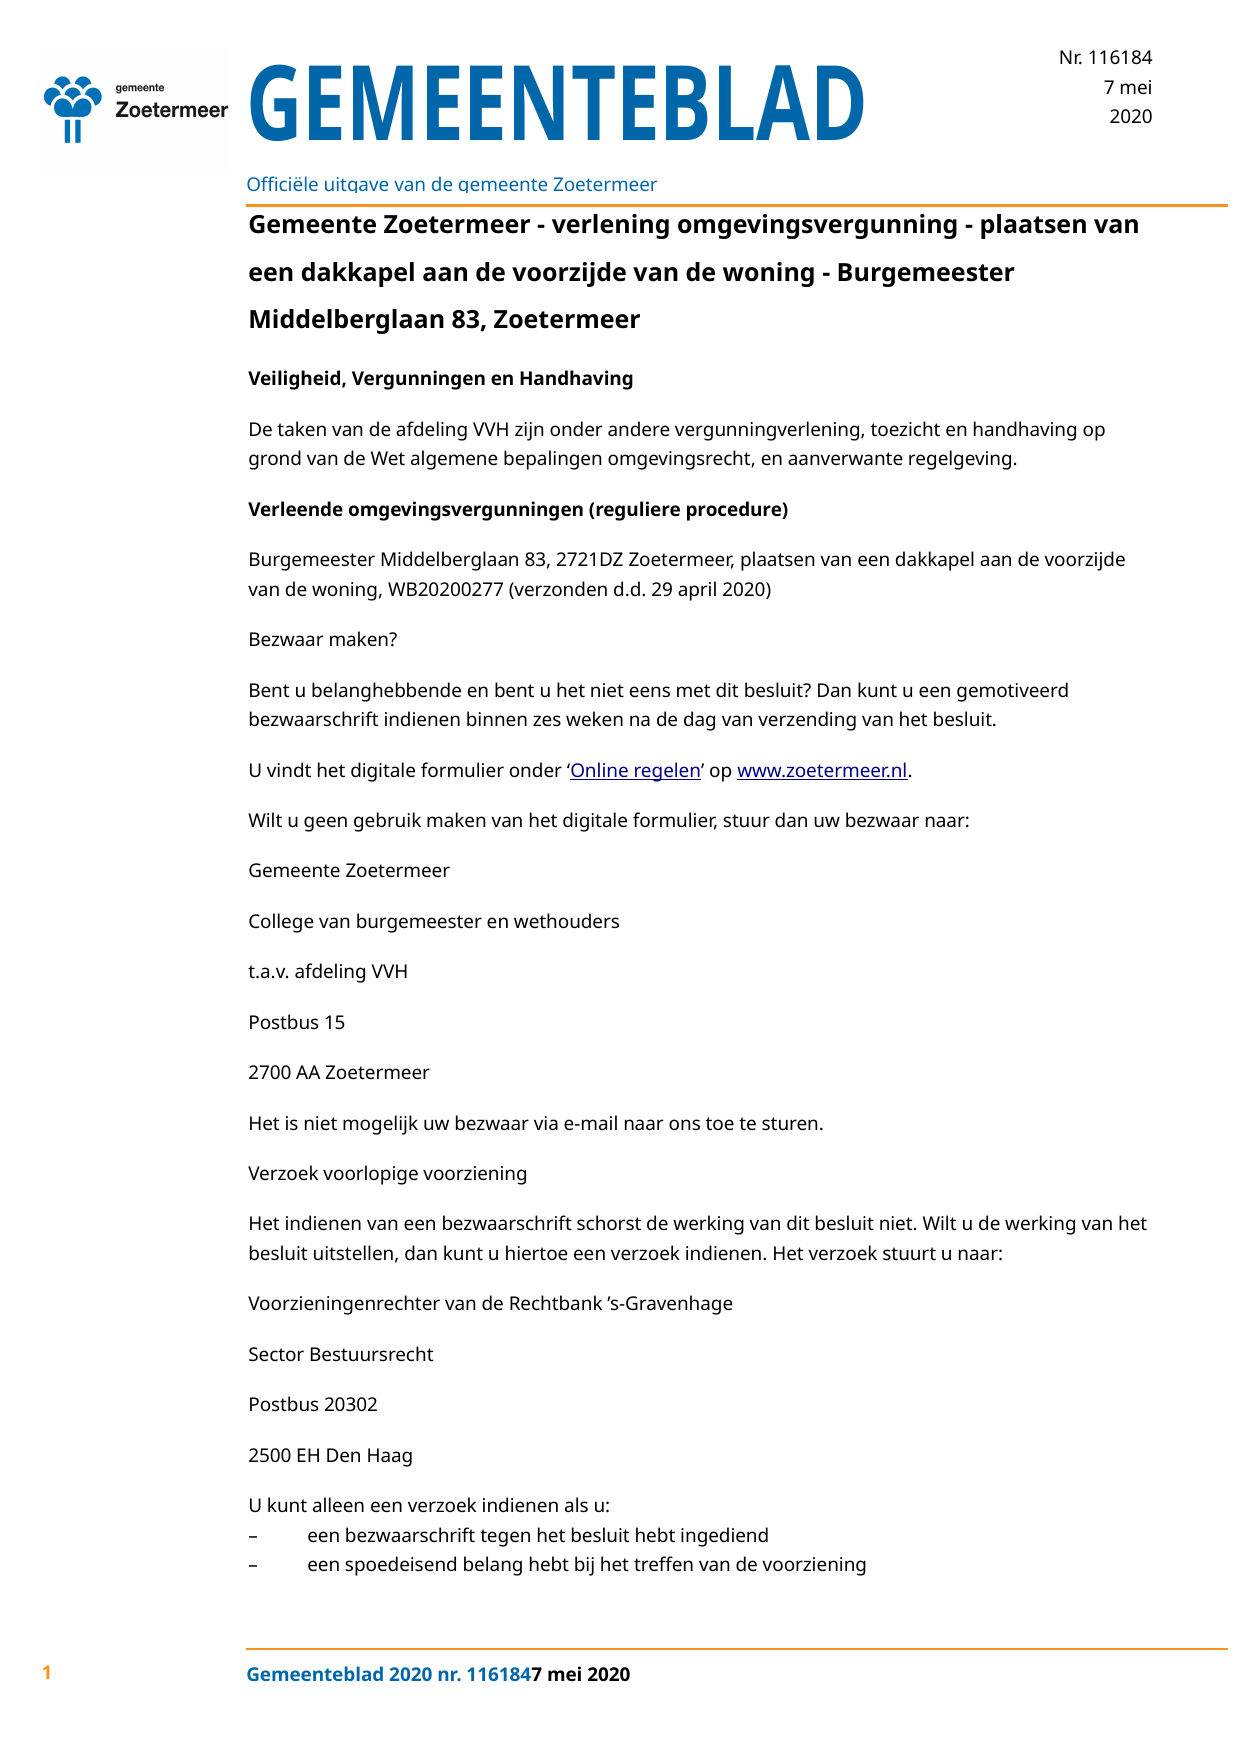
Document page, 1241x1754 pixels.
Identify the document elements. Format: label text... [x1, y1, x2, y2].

list een spoedeisend belang hebt bij het treffen van de voorziening [248, 1551, 1152, 1577]
text Wilt u geen gebruik maken van het digitale formulier, stuur dan uw bezwaar naar: [248, 807, 1152, 833]
text Voorzieningenrechter van de Rechtbank ’s-Gravenhage [248, 1291, 1152, 1316]
text t.a.v. afdeling VVH [248, 958, 1152, 984]
text U kunt alleen een verzoek indienen als u: [248, 1492, 1152, 1518]
text Postbus 20302 [248, 1391, 1152, 1417]
text Verzoek voorlopige voorziening [248, 1160, 1152, 1186]
text College van burgemeester en wethouders [248, 908, 1152, 934]
text Postbus 15 [248, 1009, 1152, 1034]
text De taken van de afdeling VVH zijn onder andere vergunningverlening, toezicht en handhaving op grond van de Wet algemene bepalingen omgevingsrecht, en aanverwante regelgeving. [248, 416, 1152, 471]
list een bezwaarschrift tegen het besluit hebt ingediend [248, 1522, 1152, 1547]
text Bent u belanghebbende en bent u het niet eens met dit besluit? Dan kunt u een gemotiveerd bezwaarschrift indienen binnen zes weken na de dag van verzending van het besluit. [248, 677, 1152, 732]
text Bezwaar maken? [248, 626, 1152, 652]
text Verleende omgevingsvergunningen (reguliere procedure) [248, 496, 1152, 522]
text Gemeente Zoetermeer - verlening omgevingsvergunning - plaatsen van een dakkapel aan de voorzijde van de woning - Burgemeester Middelberglaan 83, Zoetermeer [248, 207, 1152, 336]
text 2700 AA Zoetermeer [248, 1059, 1152, 1085]
text Burgemeester Middelberglaan 83, 2721DZ Zoetermeer, plaatsen van een dakkapel aan de voorzijde van de woning, WB20200277 (verzonden d.d. 29 april 2020) [248, 546, 1152, 602]
text Gemeente Zoetermeer [248, 858, 1152, 883]
text Het is niet mogelijk uw bezwaar via e-mail naar ons toe te sturen. [248, 1110, 1152, 1135]
text U vindt het digitale formulier onder ‘Online regelen’ op www.zoetermeer.nl. [248, 757, 1152, 782]
text Sector Bestuursrecht [248, 1341, 1152, 1367]
text Veiligheid, Vergunningen en Handhaving [248, 366, 1152, 391]
picture [41, 47, 231, 172]
text 2500 EH Den Haag [248, 1442, 1152, 1467]
text Het indienen van een bezwaarschrift schorst de werking van dit besluit niet. Wilt u de werking van het besluit uitstellen, dan kunt u hiertoe een verzoek indienen. Het verzoek stuurt u naar: [248, 1211, 1152, 1266]
